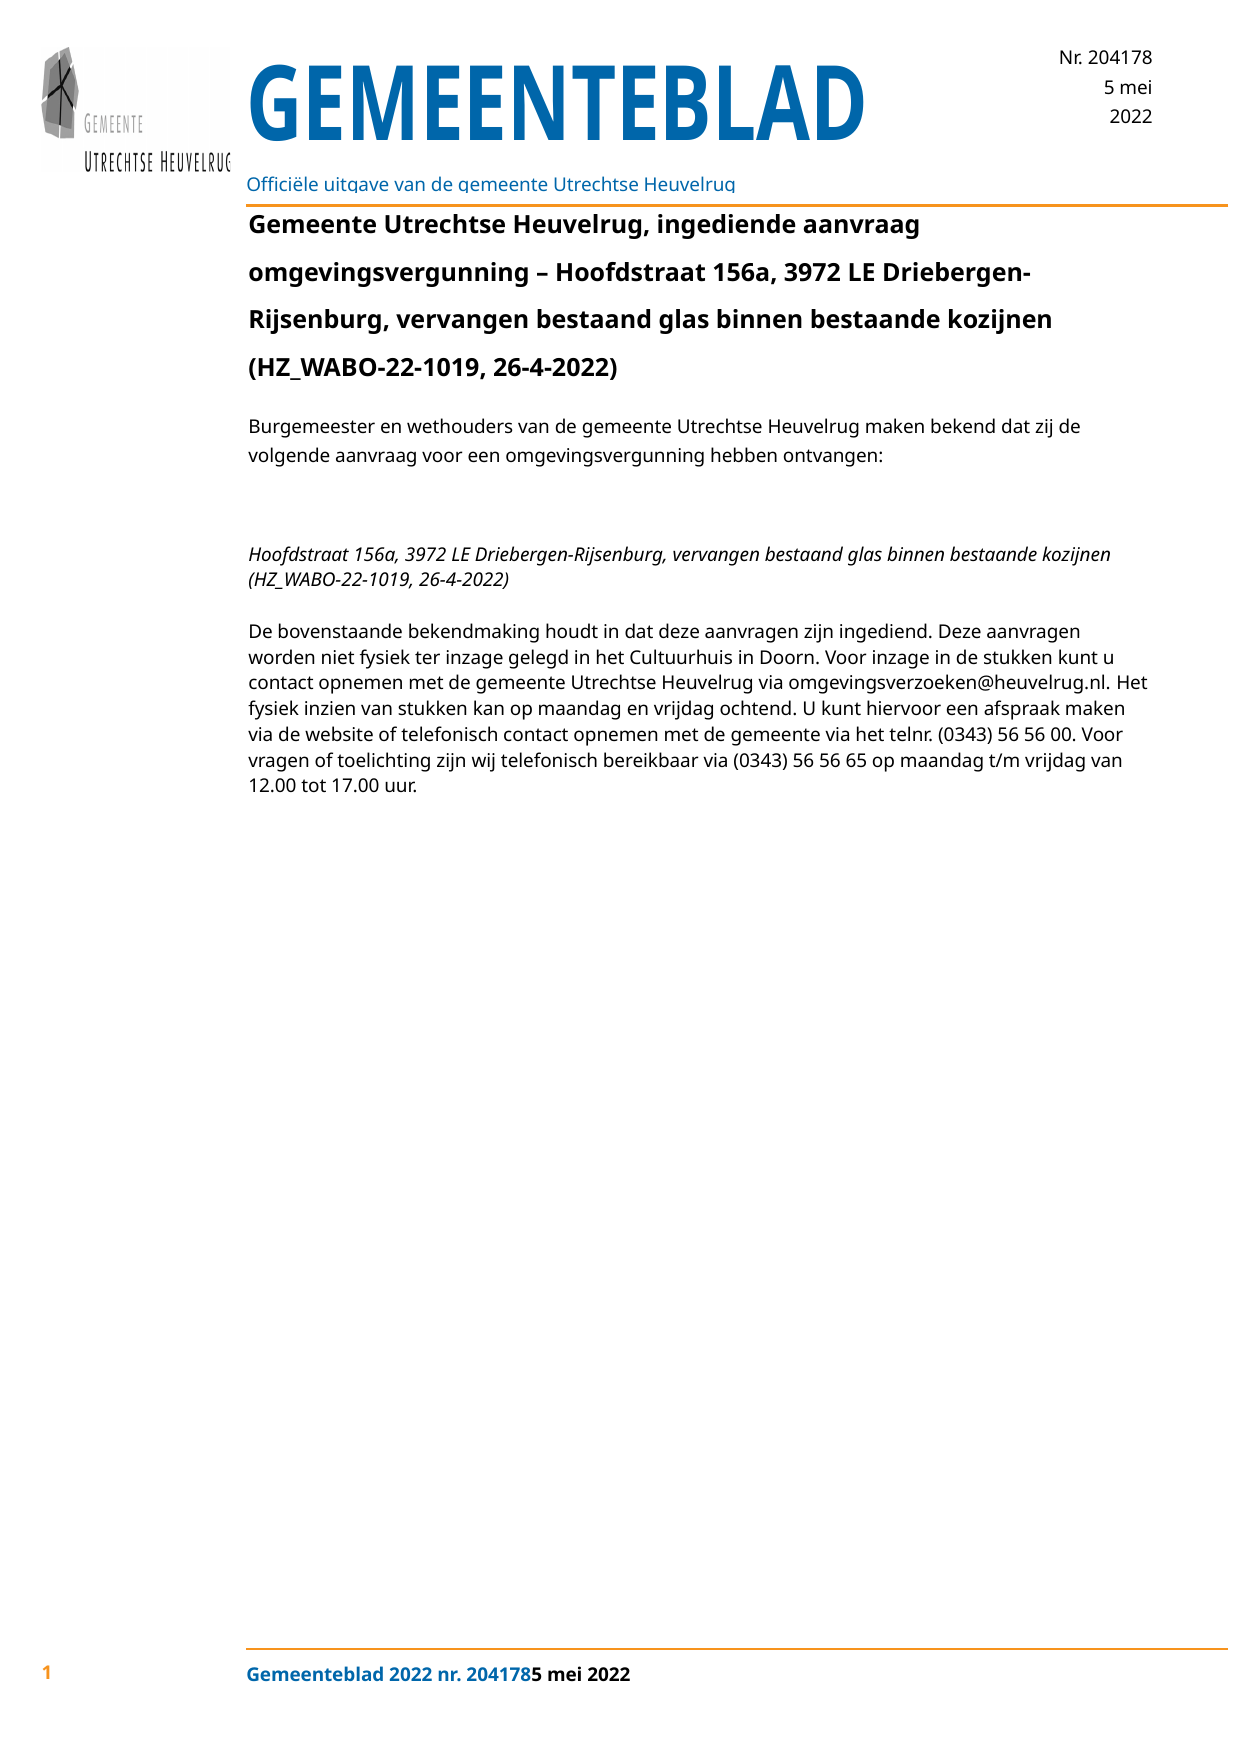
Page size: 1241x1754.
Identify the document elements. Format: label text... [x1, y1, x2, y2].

text De bovenstaande bekendmaking houdt in dat deze aanvragen zijn ingediend. Deze aanvragen worden niet fysiek ter inzage gelegd in het Cultuurhuis in Doorn. Voor inzage in de stukken kunt u contact opnemen met de gemeente Utrechtse Heuvelrug via omgevingsverzoeken@heuvelrug.nl. Het fysiek inzien van stukken kan op maandag en vrijdag ochtend. U kunt hiervoor een afspraak maken via de website of telefonisch contact opnemen met de gemeente via het telnr. (0343) 56 56 00. Voor vragen of toelichting zijn wij telefonisch bereikbaar via (0343) 56 56 65 op maandag t/m vrijdag van 12.00 tot 17.00 uur. [248, 618, 1152, 798]
text Hoofdstraat 156a, 3972 LE Driebergen-Rijsenburg, vervangen bestaand glas binnen bestaande kozijnen (HZ_WABO-22-1019, 26-4-2022) [248, 541, 1152, 592]
text Gemeente Utrechtse Heuvelrug, ingediende aanvraag omgevingsvergunning – Hoofdstraat 156a, 3972 LE Driebergen-Rijsenburg, vervangen bestaand glas binnen bestaande kozijnen (HZ_WABO-22-1019, 26-4-2022) [248, 207, 1152, 384]
picture [41, 47, 231, 172]
text Burgemeester en wethouders van de gemeente Utrechtse Heuvelrug maken bekend dat zij de volgende aanvraag voor een omgevingsvergunning hebben ontvangen: [248, 413, 1152, 468]
